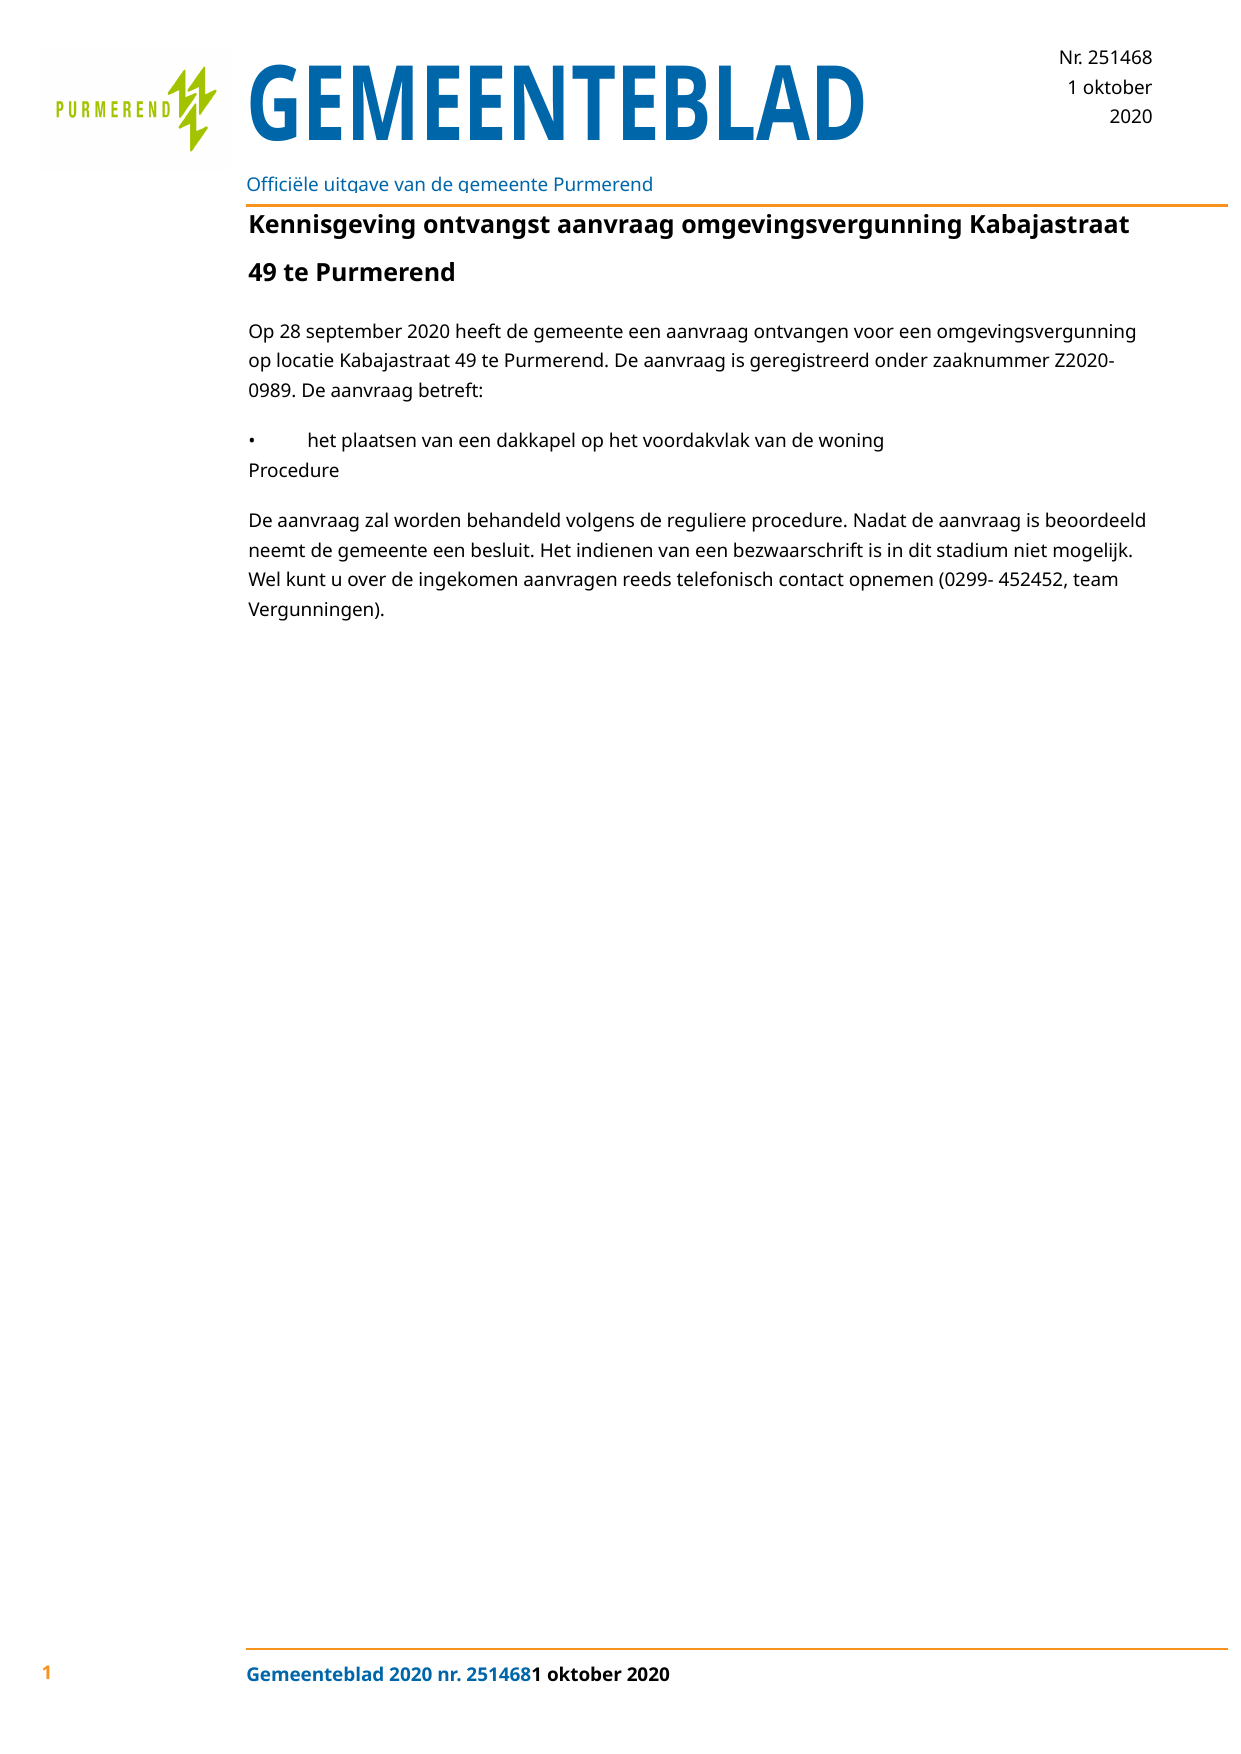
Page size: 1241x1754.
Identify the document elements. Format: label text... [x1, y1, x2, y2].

text Op 28 september 2020 heeft de gemeente een aanvraag ontvangen voor een omgevingsvergunning op locatie Kabajastraat 49 te Purmerend. De aanvraag is geregistreerd onder zaaknummer Z2020-0989. De aanvraag betreft: [248, 318, 1152, 403]
text Kennisgeving ontvangst aanvraag omgevingsvergunning Kabajastraat 49 te Purmerend [248, 207, 1152, 288]
text De aanvraag zal worden behandeld volgens de reguliere procedure. Nadat de aanvraag is beoordeeld neemt de gemeente een besluit. Het indienen van een bezwaarschrift is in dit stadium niet mogelijk. Wel kunt u over de ingekomen aanvragen reeds telefonisch contact opnemen (0299- 452452, team Vergunningen). [248, 507, 1152, 622]
picture [41, 47, 231, 172]
list het plaatsen van een dakkapel op het voordakvlak van de woning [248, 427, 1152, 453]
text Procedure [248, 457, 1152, 483]
